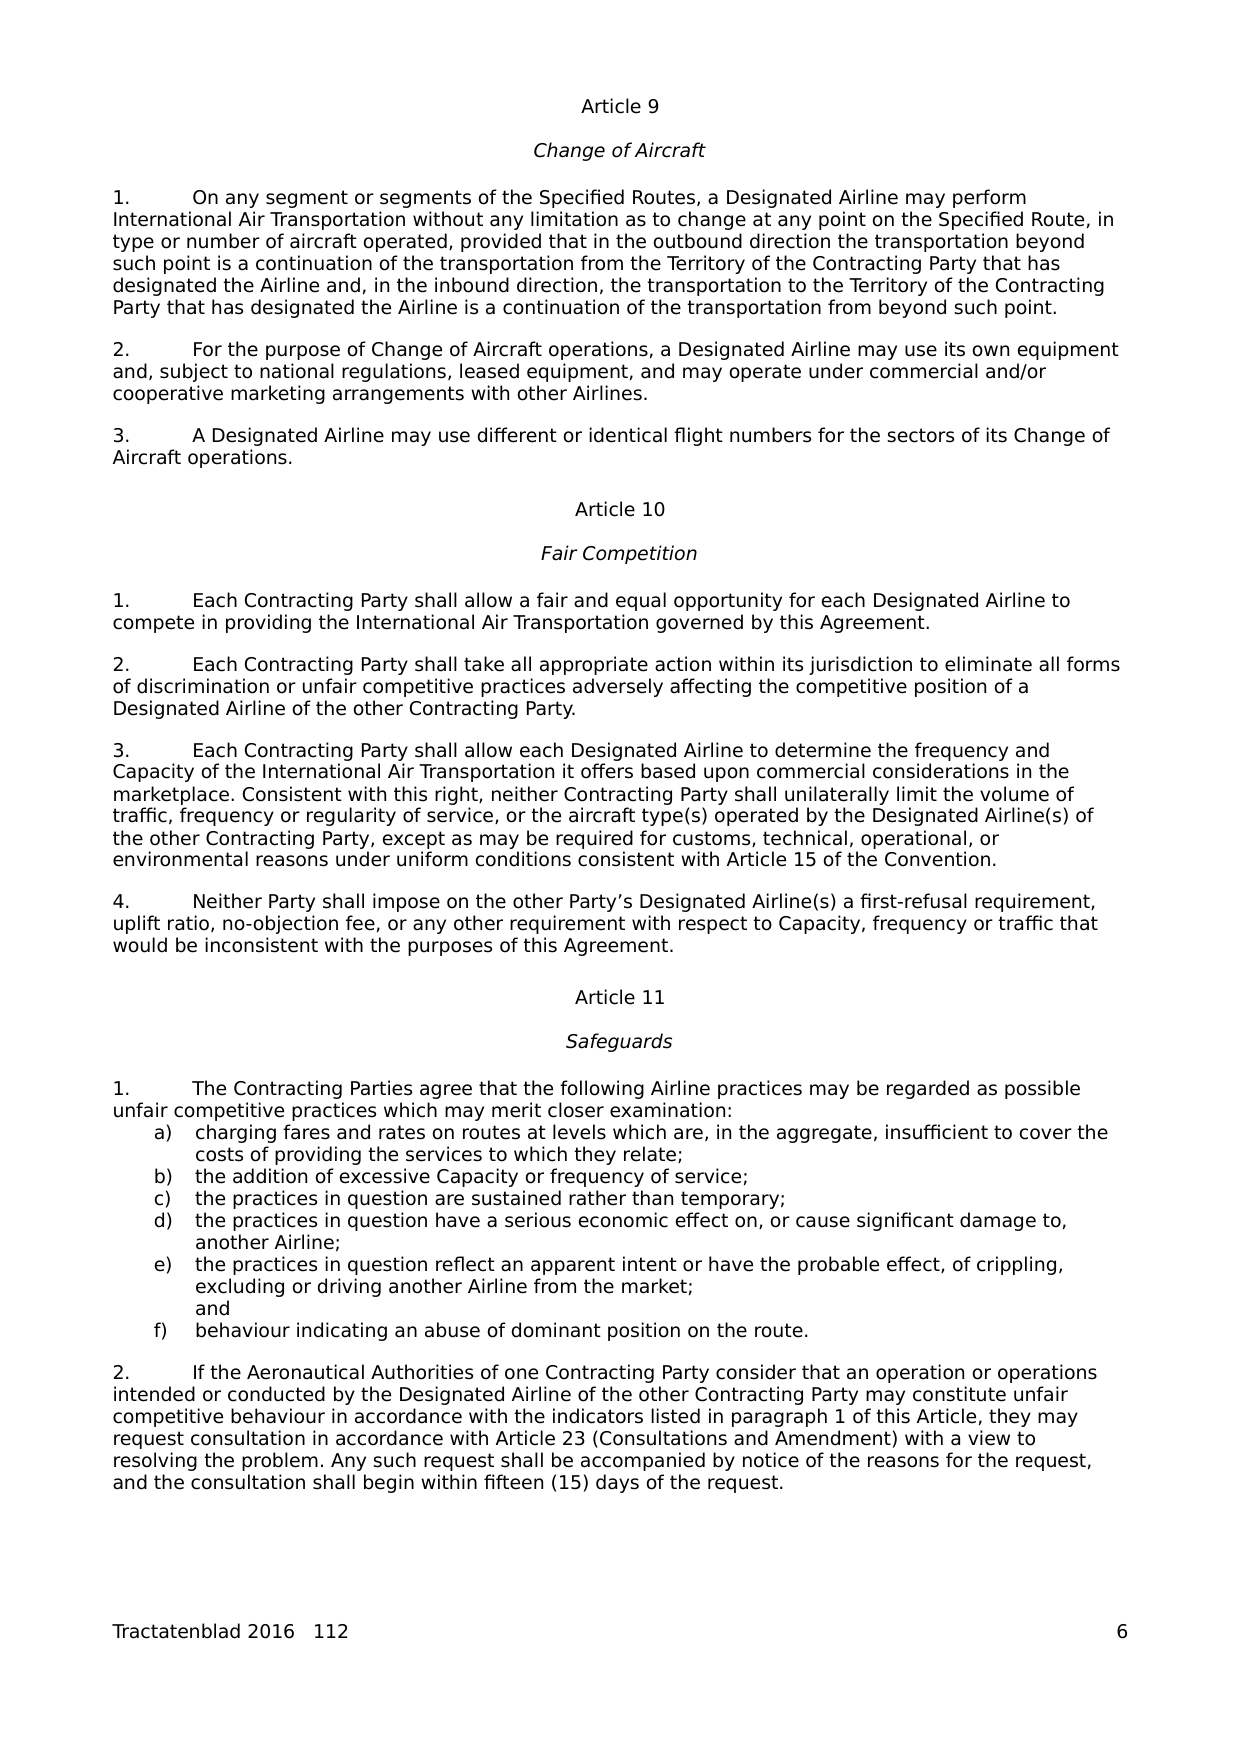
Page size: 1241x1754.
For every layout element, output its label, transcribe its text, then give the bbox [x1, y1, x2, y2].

text e) the practices in question reflect an apparent intent or have the probable effect, of crippling, excluding or driving another Airline from the market; [153, 1254, 1128, 1298]
text c) the practices in question are sustained rather than temporary; [153, 1188, 1128, 1210]
subtitle Article 10 Fair Competition [112, 499, 1128, 564]
text 2. If the Aeronautical Authorities of one Contracting Party consider that an operation or operations intended or conducted by the Designated Airline of the other Contracting Party may constitute unfair competitive behaviour in accordance with the indicators listed in paragraph 1 of this Article, they may request consultation in accordance with Article 23 (Consultations and Amendment) with a view to resolving the problem. Any such request shall be accompanied by notice of the reasons for the request, and the consultation shall begin within fifteen (15) days of the request. [112, 1362, 1128, 1494]
text 1. Each Contracting Party shall allow a fair and equal opportunity for each Designated Airline to compete in providing the International Air Transportation governed by this Agreement. [112, 589, 1128, 633]
text 1. On any segment or segments of the Specified Routes, a Designated Airline may perform International Air Transportation without any limitation as to change at any point on the Specified Route, in type or number of aircraft operated, provided that in the outbound direction the transportation beyond such point is a continuation of the transportation from the Territory of the Contracting Party that has designated the Airline and, in the inbound direction, the transportation to the Territory of the Contracting Party that has designated the Airline is a continuation of the transportation from beyond such point. [112, 187, 1128, 319]
text a) charging fares and rates on routes at levels which are, in the aggregate, insufficient to cover the costs of providing the services to which they relate; [153, 1122, 1128, 1166]
text b) the addition of excessive Capacity or frequency of service; [153, 1166, 1128, 1188]
text 2. Each Contracting Party shall take all appropriate action within its jurisdiction to eliminate all forms of discrimination or unfair competitive practices adversely affecting the competitive position of a Designated Airline of the other Contracting Party. [112, 653, 1128, 719]
text 3. A Designated Airline may use different or identical flight numbers for the sectors of its Change of Aircraft operations. [112, 425, 1128, 469]
text and [195, 1298, 1128, 1320]
text 3. Each Contracting Party shall allow each Designated Airline to determine the frequency and Capacity of the International Air Transportation it offers based upon commercial considerations in the marketplace. Consistent with this right, neither Contracting Party shall unilaterally limit the volume of traffic, frequency or regularity of service, or the aircraft type(s) operated by the Designated Airline(s) of the other Contracting Party, except as may be required for customs, technical, operational, or environmental reasons under uniform conditions consistent with Article 15 of the Convention. [112, 739, 1128, 871]
text 2. For the purpose of Change of Aircraft operations, a Designated Airline may use its own equipment and, subject to national regulations, leased equipment, and may operate under commercial and/or cooperative marketing arrangements with other Airlines. [112, 339, 1128, 405]
text 1. The Contracting Parties agree that the following Airline practices may be regarded as possible unfair competitive practices which may merit closer examination: [112, 1078, 1128, 1122]
subtitle Article 9 Change of Aircraft [112, 96, 1128, 162]
subtitle Article 11 Safeguards [112, 987, 1128, 1053]
text 4. Neither Party shall impose on the other Party’s Designated Airline(s) a first-refusal requirement, uplift ratio, no-objection fee, or any other requirement with respect to Capacity, frequency or traffic that would be inconsistent with the purposes of this Agreement. [112, 891, 1128, 957]
text d) the practices in question have a serious economic effect on, or cause significant damage to, another Airline; [153, 1210, 1128, 1254]
text f) behaviour indicating an abuse of dominant position on the route. [153, 1320, 1128, 1342]
